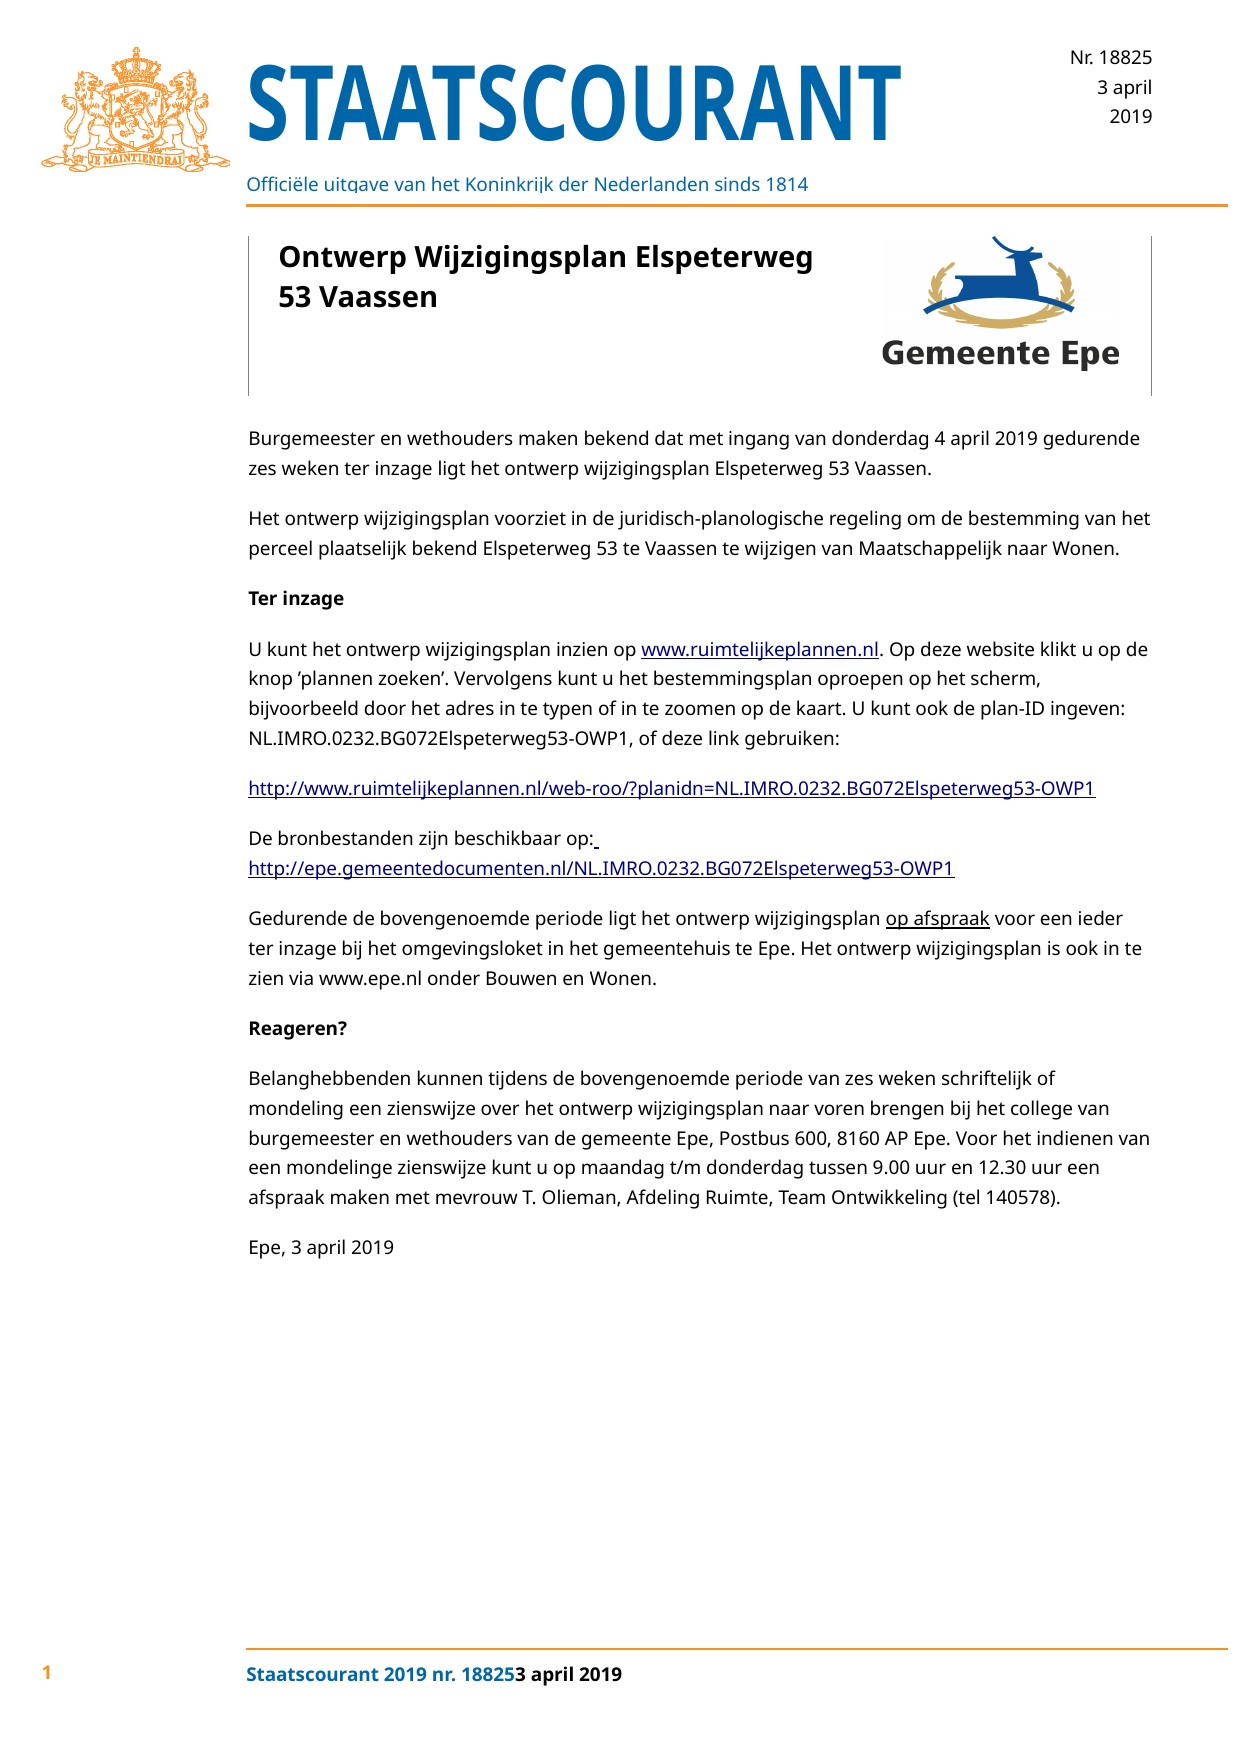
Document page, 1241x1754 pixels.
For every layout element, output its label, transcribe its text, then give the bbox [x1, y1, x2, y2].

text http://www.ruimtelijkeplannen.nl/web-roo/?planidn=NL.IMRO.0232.BG072Elspeterweg53-OWP1 [248, 775, 1152, 801]
table_header Ontwerp Wijzigingsplan Elspeterweg 53 Vaassen [249, 236, 850, 396]
text U kunt het ontwerp wijzigingsplan inzien op www.ruimtelijkeplannen.nl. Op deze website klikt u op de knop ’plannen zoeken’. Vervolgens kunt u het bestemmingsplan oproepen op het scherm, bijvoorbeeld door het adres in te typen of in te zoomen op de kaart. U kunt ook de plan-ID ingeven: NL.IMRO.0232.BG072Elspeterweg53-OWP1, of deze link gebruiken: [248, 636, 1152, 750]
text Reageren? [248, 1015, 1152, 1041]
text Burgemeester en wethouders maken bekend dat met ingang van donderdag 4 april 2019 gedurende zes weken ter inzage ligt het ontwerp wijzigingsplan Elspeterweg 53 Vaassen. [248, 426, 1152, 481]
table_header [850, 236, 1151, 396]
text Epe, 3 april 2019 [248, 1234, 1152, 1260]
text Belanghebbenden kunnen tijdens de bovengenoemde periode van zes weken schriftelijk of mondeling een zienswijze over het ontwerp wijzigingsplan naar voren brengen bij het college van burgemeester en wethouders van de gemeente Epe, Postbus 600, 8160 AP Epe. Voor het indienen van een mondelinge zienswijze kunt u op maandag t/m donderdag tussen 9.00 uur en 12.30 uur een afspraak maken met mevrouw T. Olieman, Afdeling Ruimte, Team Ontwikkeling (tel 140578). [248, 1066, 1152, 1209]
text Het ontwerp wijzigingsplan voorziet in de juridisch-planologische regeling om de bestemming van het perceel plaatselijk bekend Elspeterweg 53 te Vaassen te wijzigen van Maatschappelijk naar Wonen. [248, 506, 1152, 561]
picture [882, 236, 1119, 371]
text Ter inzage [248, 586, 1152, 611]
text De bronbestanden zijn beschikbaar op: http://epe.gemeentedocumenten.nl/NL.IMRO.0232.BG072Elspeterweg53-OWP1 [248, 826, 1152, 881]
text Gedurende de bovengenoemde periode ligt het ontwerp wijzigingsplan op afspraak voor een ieder ter inzage bij het omgevingsloket in het gemeentehuis te Epe. Het ontwerp wijzigingsplan is ook in te zien via www.epe.nl onder Bouwen en Wonen. [248, 906, 1152, 990]
picture [41, 47, 231, 172]
